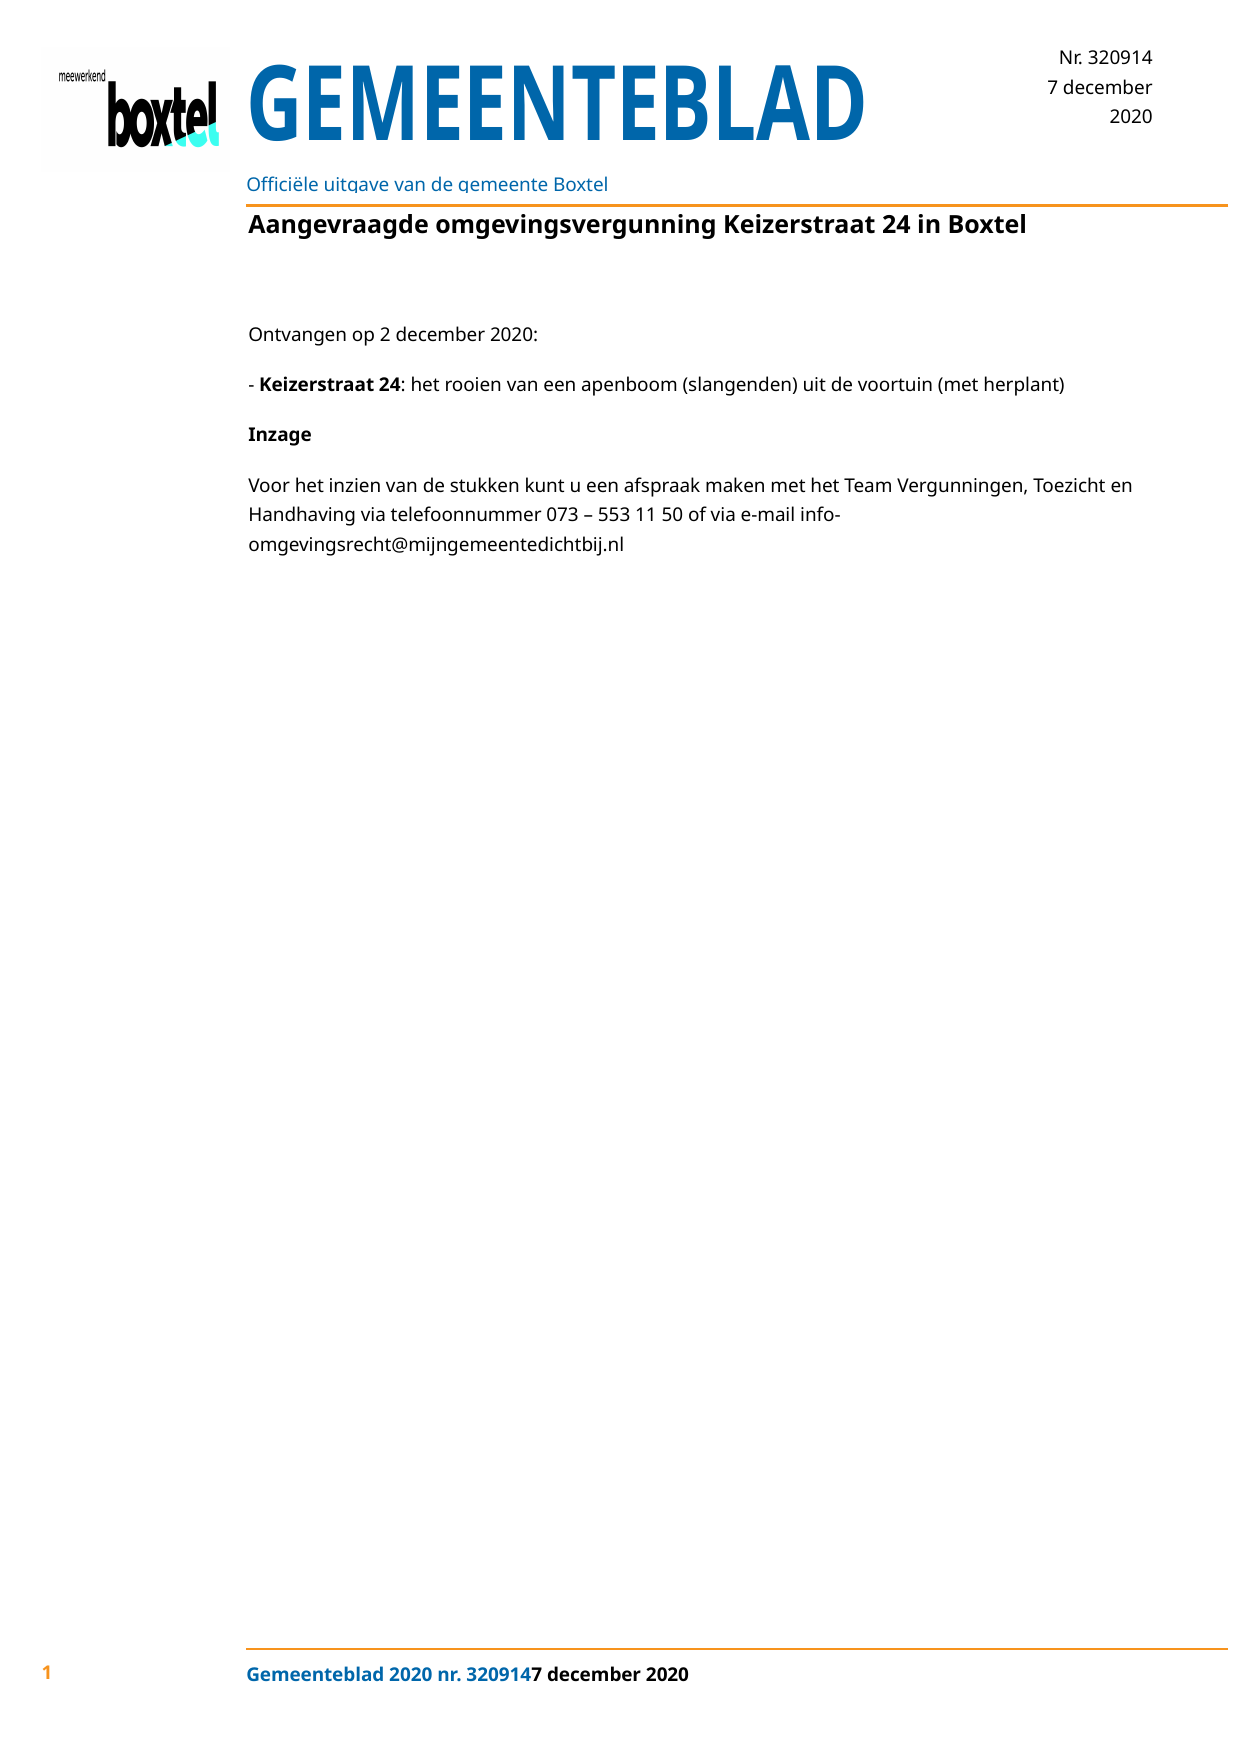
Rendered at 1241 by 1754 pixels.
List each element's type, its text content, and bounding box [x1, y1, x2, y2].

text - Keizerstraat 24: het rooien van een apenboom (slangenden) uit de voortuin (met herplant) [248, 371, 1152, 397]
text Voor het inzien van de stukken kunt u een afspraak maken met het Team Vergunningen, Toezicht en Handhaving via telefoonnummer 073 – 553 11 50 of via e-mail info-omgevingsrecht@mijngemeentedichtbij.nl [248, 472, 1152, 557]
text Aangevraagde omgevingsvergunning Keizerstraat 24 in Boxtel [248, 207, 1152, 241]
text Inzage [248, 422, 1152, 447]
text Ontvangen op 2 december 2020: [248, 321, 1152, 346]
picture [41, 47, 231, 172]
